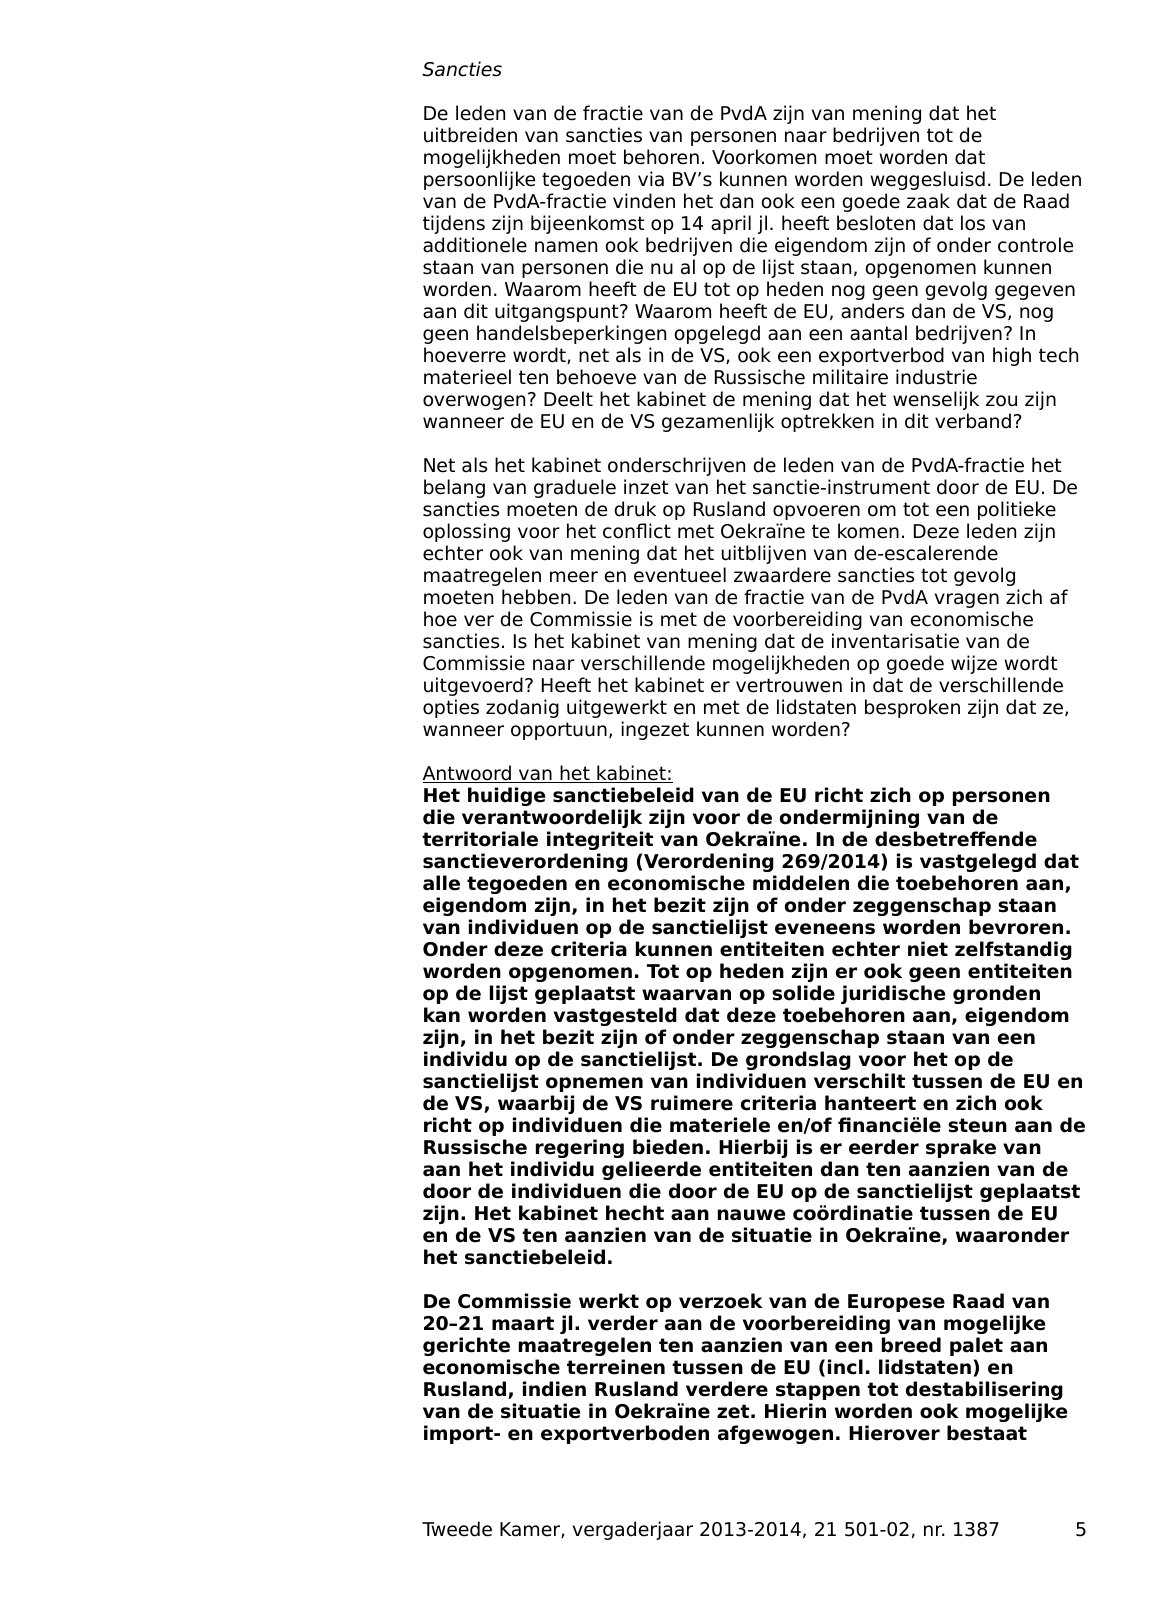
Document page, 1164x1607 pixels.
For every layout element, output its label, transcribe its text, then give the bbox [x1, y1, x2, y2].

text Net als het kabinet onderschrijven de leden van de PvdA-fractie het belang van graduele inzet van het sanctie-instrument door de EU. De sancties moeten de druk op Rusland opvoeren om tot een politieke oplossing voor het conflict met Oekraïne te komen. Deze leden zijn echter ook van mening dat het uitblijven van de-escalerende maatregelen meer en eventueel zwaardere sancties tot gevolg moeten hebben. De leden van de fractie van de PvdA vragen zich af hoe ver de Commissie is met de voorbereiding van economische sancties. Is het kabinet van mening dat de inventarisatie van de Commissie naar verschillende mogelijkheden op goede wijze wordt uitgevoerd? Heeft het kabinet er vertrouwen in dat de verschillende opties zodanig uitgewerkt en met de lidstaten besproken zijn dat ze, wanneer opportuun, ingezet kunnen worden? [422, 455, 1087, 741]
text De Commissie werkt op verzoek van de Europese Raad van 20–21 maart jl. verder aan de voorbereiding van mogelijke gerichte maatregelen ten aanzien van een breed palet aan economische terreinen tussen de EU (incl. lidstaten) en Rusland, indien Rusland verdere stappen tot destabilisering van de situatie in Oekraïne zet. Hierin worden ook mogelijke import- en exportverboden afgewogen. Hierover bestaat [422, 1291, 1087, 1444]
text Antwoord van het kabinet: [422, 763, 1087, 785]
text De leden van de fractie van de PvdA zijn van mening dat het uitbreiden van sancties van personen naar bedrijven tot de mogelijkheden moet behoren. Voorkomen moet worden dat persoonlijke tegoeden via BV’s kunnen worden weggesluisd. De leden van de PvdA-fractie vinden het dan ook een goede zaak dat de Raad tijdens zijn bijeenkomst op 14 april jl. heeft besloten dat los van additionele namen ook bedrijven die eigendom zijn of onder controle staan van personen die nu al op de lijst staan, opgenomen kunnen worden. Waarom heeft de EU tot op heden nog geen gevolg gegeven aan dit uitgangspunt? Waarom heeft de EU, anders dan de VS, nog geen handelsbeperkingen opgelegd aan een aantal bedrijven? In hoeverre wordt, net als in de VS, ook een exportverbod van high tech materieel ten behoeve van de Russische militaire industrie overwogen? Deelt het kabinet de mening dat het wenselijk zou zijn wanneer de EU en de VS gezamenlijk optrekken in dit verband? [422, 103, 1087, 433]
subtitle Sancties [422, 59, 1087, 81]
text Het huidige sanctiebeleid van de EU richt zich op personen die verantwoordelijk zijn voor de ondermijning van de territoriale integriteit van Oekraïne. In de desbetreffende sanctieverordening (Verordening 269/2014) is vastgelegd dat alle tegoeden en economische middelen die toebehoren aan, eigendom zijn, in het bezit zijn of onder zeggenschap staan van individuen op de sanctielijst eveneens worden bevroren. Onder deze criteria kunnen entiteiten echter niet zelfstandig worden opgenomen. Tot op heden zijn er ook geen entiteiten op de lijst geplaatst waarvan op solide juridische gronden kan worden vastgesteld dat deze toebehoren aan, eigendom zijn, in het bezit zijn of onder zeggenschap staan van een individu op de sanctielijst. De grondslag voor het op de sanctielijst opnemen van individuen verschilt tussen de EU en de VS, waarbij de VS ruimere criteria hanteert en zich ook richt op individuen die materiele en/of financiële steun aan de Russische regering bieden. Hierbij is er eerder sprake van aan het individu gelieerde entiteiten dan ten aanzien van de door de individuen die door de EU op de sanctielijst geplaatst zijn. Het kabinet hecht aan nauwe coördinatie tussen de EU en de VS ten aanzien van de situatie in Oekraïne, waaronder het sanctiebeleid. [422, 785, 1087, 1268]
